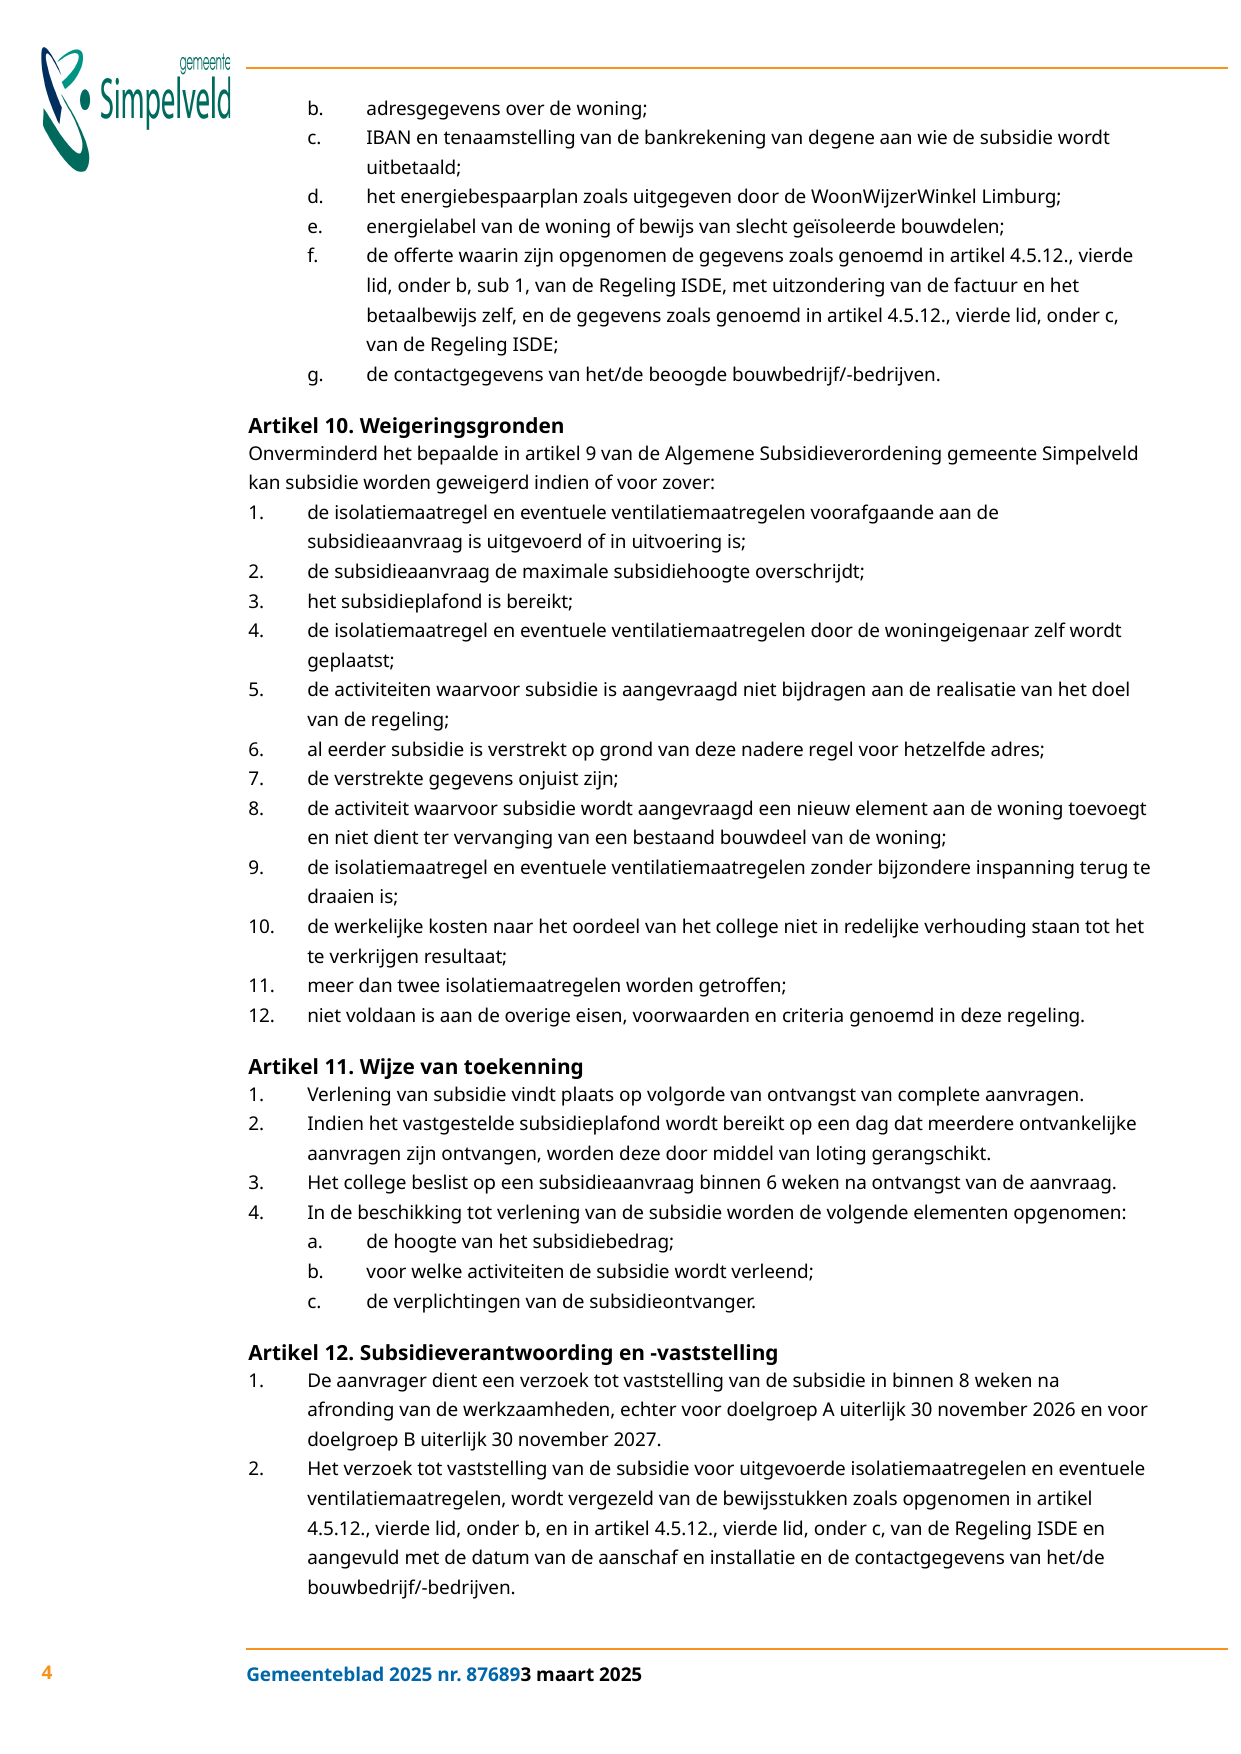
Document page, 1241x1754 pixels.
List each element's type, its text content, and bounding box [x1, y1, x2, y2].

list Het verzoek tot vaststelling van de subsidie voor uitgevoerde isolatiemaatregelen en eventuele ventilatiemaatregelen, wordt vergezeld van de bewijsstukken zoals opgenomen in artikel 4.5.12., vierde lid, onder b, en in artikel 4.5.12., vierde lid, onder c, van de Regeling ISDE en aangevuld met de datum van de aanschaf en installatie en de contactgegevens van het/de bouwbedrijf/-bedrijven. [248, 1456, 1152, 1599]
list de contactgegevens van het/de beoogde bouwbedrijf/-bedrijven. [307, 361, 1152, 387]
list meer dan twee isolatiemaatregelen worden getroffen; [248, 972, 1152, 998]
list de isolatiemaatregel en eventuele ventilatiemaatregelen door de woningeigenaar zelf wordt geplaatst; [248, 617, 1152, 673]
text Artikel 11. Wijze van toekenning [248, 1052, 1152, 1081]
list het energiebespaarplan zoals uitgegeven door de WoonWijzerWinkel Limburg; [307, 183, 1152, 209]
list de activiteiten waarvoor subsidie is aangevraagd niet bijdragen aan de realisatie van het doel van de regeling; [248, 677, 1152, 732]
list Het college beslist op een subsidieaanvraag binnen 6 weken na ontvangst van de aanvraag. [248, 1169, 1152, 1195]
list de isolatiemaatregel en eventuele ventilatiemaatregelen voorafgaande aan de subsidieaanvraag is uitgevoerd of in uitvoering is; [248, 499, 1152, 554]
text Onverminderd het bepaalde in artikel 9 van de Algemene Subsidieverordening gemeente Simpelveld kan subsidie worden geweigerd indien of voor zover: [248, 440, 1152, 495]
list de hoogte van het subsidiebedrag; [307, 1229, 1152, 1254]
list adresgegevens over de woning; [307, 95, 1152, 121]
list de verplichtingen van de subsidieontvanger. [307, 1288, 1152, 1314]
list In de beschikking tot verlening van de subsidie worden de volgende elementen opgenomen: [248, 1199, 1152, 1225]
list energielabel van de woning of bewijs van slecht geïsoleerde bouwdelen; [307, 213, 1152, 239]
list De aanvrager dient een verzoek tot vaststelling van de subsidie in binnen 8 weken na afronding van de werkzaamheden, echter voor doelgroep A uiterlijk 30 november 2026 en voor doelgroep B uiterlijk 30 november 2027. [248, 1367, 1152, 1452]
list niet voldaan is aan de overige eisen, voorwaarden en criteria genoemd in deze regeling. [248, 1002, 1152, 1028]
list IBAN en tenaamstelling van de bankrekening van degene aan wie de subsidie wordt uitbetaald; [307, 124, 1152, 180]
list Indien het vastgestelde subsidieplafond wordt bereikt op een dag dat meerdere ontvankelijke aanvragen zijn ontvangen, worden deze door middel van loting gerangschikt. [248, 1110, 1152, 1166]
list de werkelijke kosten naar het oordeel van het college niet in redelijke verhouding staan tot het te verkrijgen resultaat; [248, 913, 1152, 968]
picture [41, 47, 231, 172]
text Artikel 12. Subsidieverantwoording en -vaststelling [248, 1338, 1152, 1367]
list de subsidieaanvraag de maximale subsidiehoogte overschrijdt; [248, 558, 1152, 584]
list Verlening van subsidie vindt plaats op volgorde van ontvangst van complete aanvragen. [248, 1081, 1152, 1107]
text Artikel 10. Weigeringsgronden [248, 411, 1152, 440]
list de activiteit waarvoor subsidie wordt aangevraagd een nieuw element aan de woning toevoegt en niet dient ter vervanging van een bestaand bouwdeel van de woning; [248, 795, 1152, 850]
list voor welke activiteiten de subsidie wordt verleend; [307, 1258, 1152, 1284]
list de offerte waarin zijn opgenomen de gegevens zoals genoemd in artikel 4.5.12., vierde lid, onder b, sub 1, van de Regeling ISDE, met uitzondering van de factuur en het betaalbewijs zelf, en de gegevens zoals genoemd in artikel 4.5.12., vierde lid, onder c, van de Regeling ISDE; [307, 243, 1152, 357]
list al eerder subsidie is verstrekt op grond van deze nadere regel voor hetzelfde adres; [248, 736, 1152, 761]
list de verstrekte gegevens onjuist zijn; [248, 765, 1152, 791]
list het subsidieplafond is bereikt; [248, 588, 1152, 613]
list de isolatiemaatregel en eventuele ventilatiemaatregelen zonder bijzondere inspanning terug te draaien is; [248, 854, 1152, 909]
